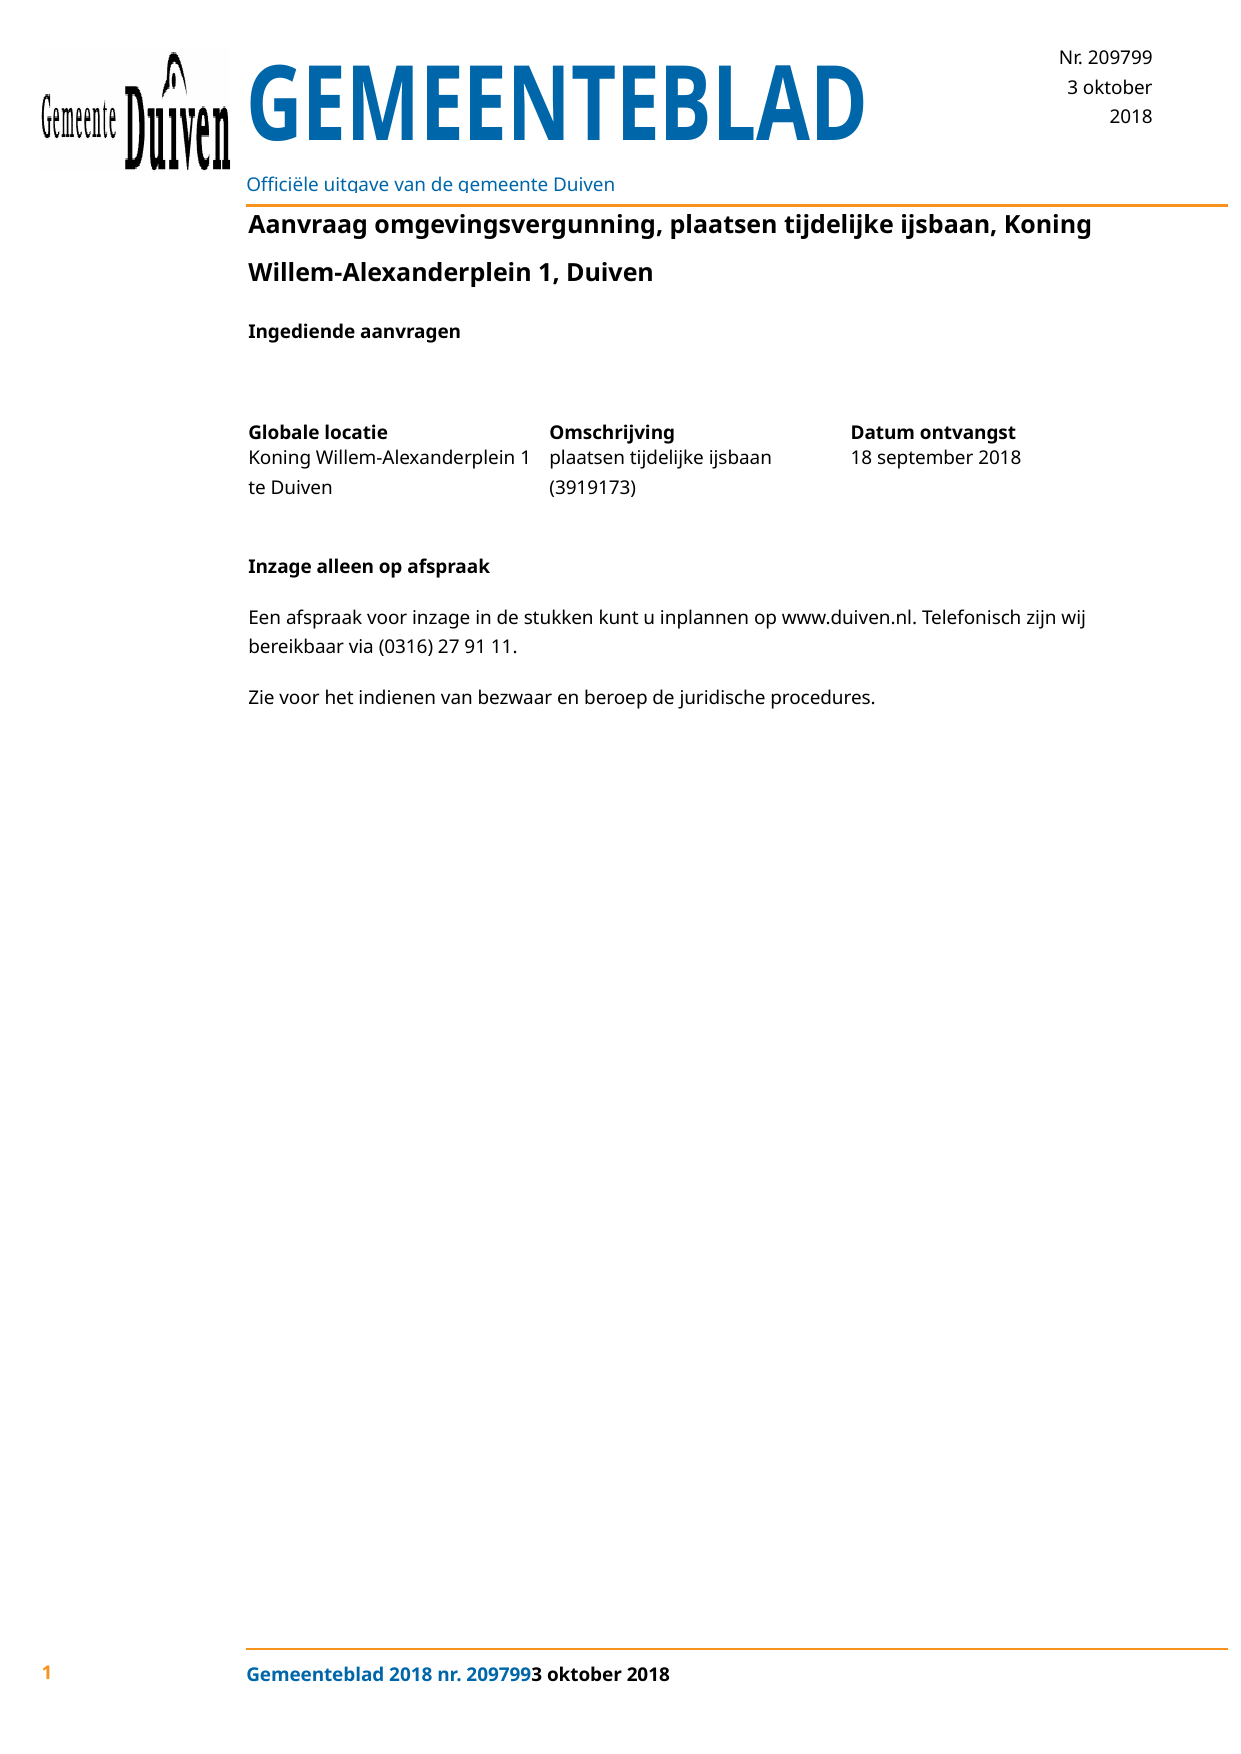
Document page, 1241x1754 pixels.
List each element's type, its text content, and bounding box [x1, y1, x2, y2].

text Ingediende aanvragen [248, 318, 1152, 344]
table_header Omschrijving [549, 419, 850, 444]
table_cell 18 september 2018 [850, 445, 1152, 500]
table_header Datum ontvangst [850, 419, 1152, 444]
text Aanvraag omgevingsvergunning, plaatsen tijdelijke ijsbaan, Koning Willem-Alexanderplein 1, Duiven [248, 207, 1152, 288]
table_cell Koning Willem-Alexanderplein 1 te Duiven [248, 445, 549, 500]
table_cell plaatsen tijdelijke ijsbaan (3919173) [549, 445, 850, 500]
text Inzage alleen op afspraak [248, 553, 1152, 579]
picture [41, 47, 231, 172]
table_header Globale locatie [248, 419, 549, 444]
text Zie voor het indienen van bezwaar en beroep de juridische procedures. [248, 684, 1152, 710]
text Een afspraak voor inzage in de stukken kunt u inplannen op www.duiven.nl. Telefonisch zijn wij bereikbaar via (0316) 27 91 11. [248, 604, 1152, 659]
